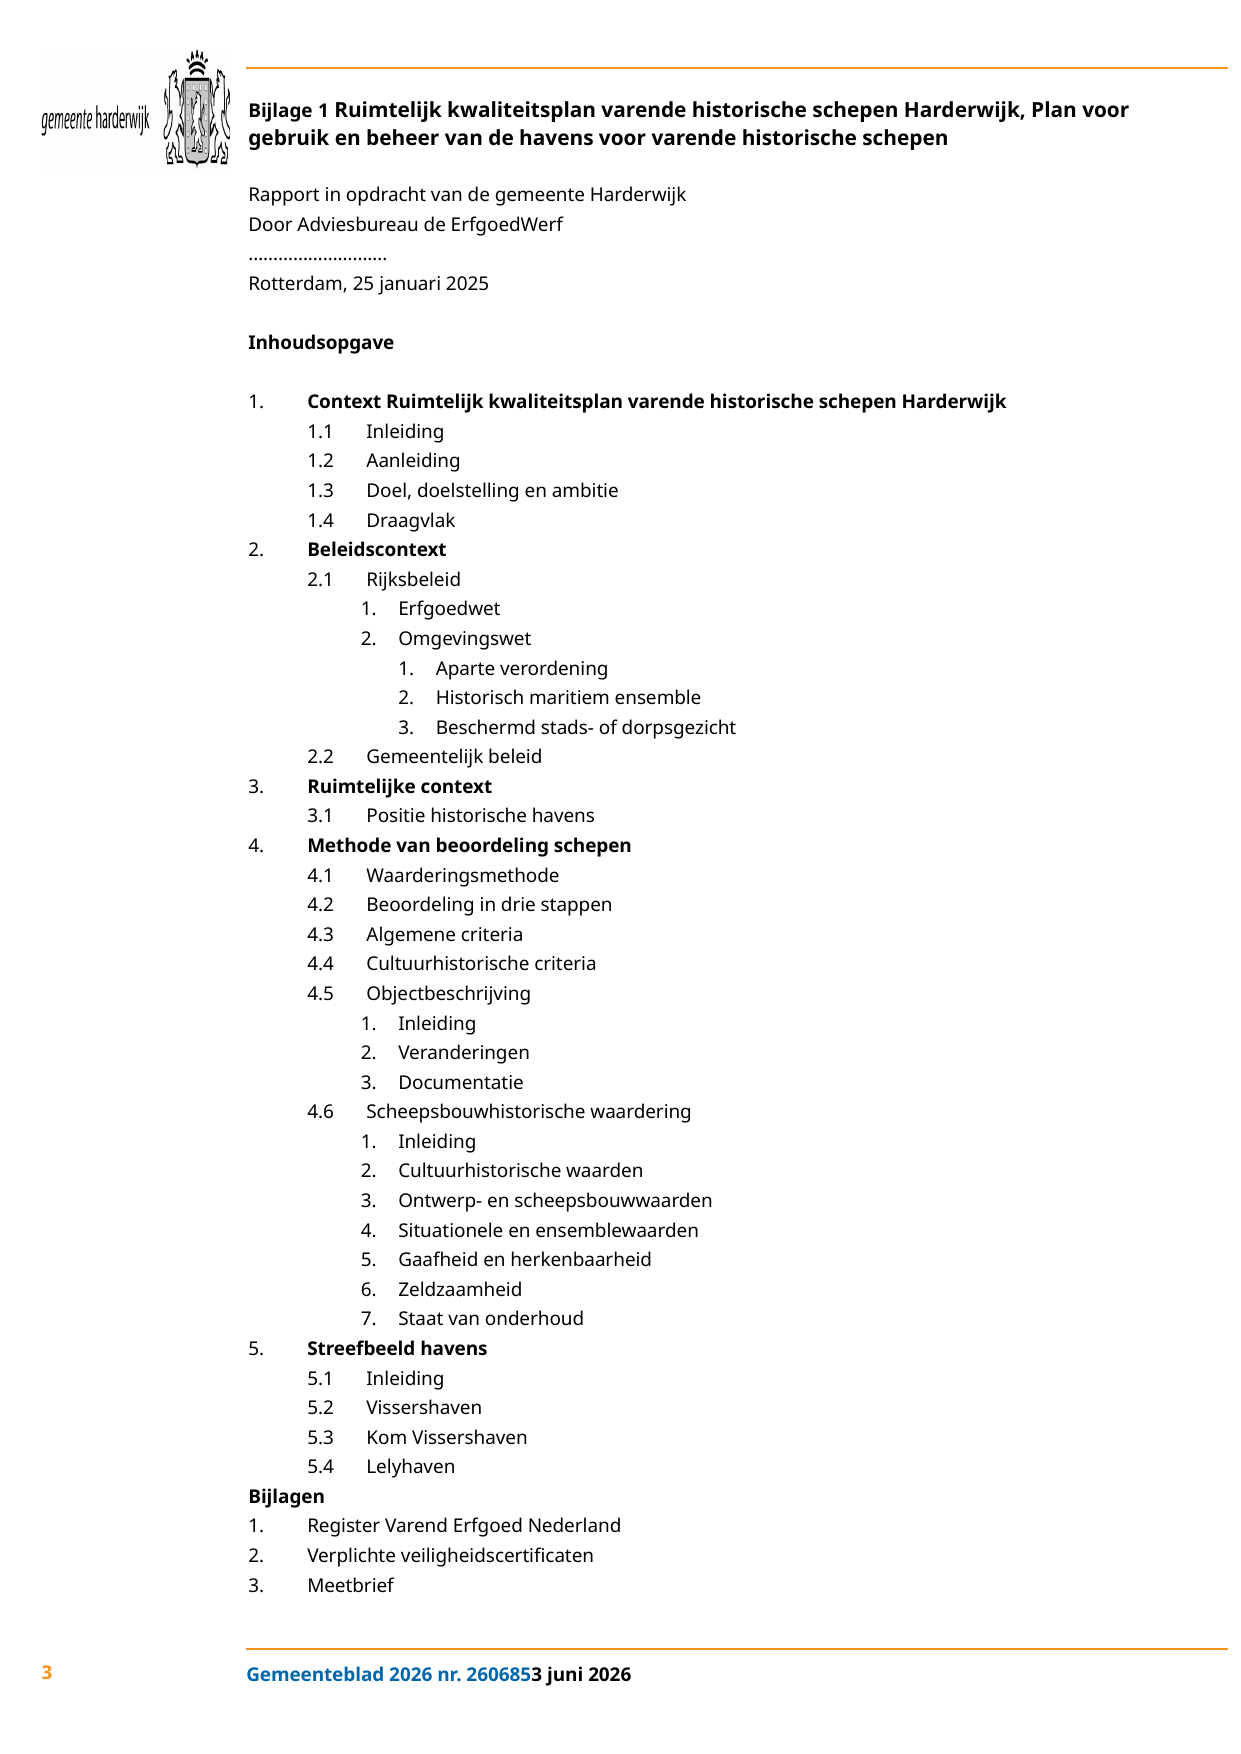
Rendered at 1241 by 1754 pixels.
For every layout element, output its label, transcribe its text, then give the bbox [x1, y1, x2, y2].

list Scheepsbouwhistorische waardering [307, 1098, 1152, 1124]
list Inleiding [361, 1010, 1152, 1035]
list Streefbeeld havens [248, 1335, 1152, 1361]
list Ontwerp- en scheepsbouwwaarden [361, 1187, 1152, 1213]
list Situationele en ensemblewaarden [361, 1217, 1152, 1242]
list Algemene criteria [307, 921, 1152, 947]
list Gaafheid en herkenbaarheid [361, 1246, 1152, 1272]
list Ruimtelijke context [248, 773, 1152, 799]
text Bijlage 1 Ruimtelijk kwaliteitsplan varende historische schepen Harderwijk, Plan voor gebruik en beheer van de havens voor varende historische schepen [248, 95, 1152, 152]
list Doel, doelstelling en ambitie [307, 477, 1152, 503]
list Historisch maritiem ensemble [398, 684, 1152, 710]
list Lelyhaven [307, 1453, 1152, 1479]
list Vissershaven [307, 1394, 1152, 1420]
list Rijksbeleid [307, 566, 1152, 592]
list Aparte verordening [398, 655, 1152, 680]
list Context Ruimtelijk kwaliteitsplan varende historische schepen Harderwijk [248, 388, 1152, 414]
list Positie historische havens [307, 803, 1152, 828]
list Waarderingsmethode [307, 862, 1152, 887]
list Zeldzaamheid [361, 1276, 1152, 1302]
list Erfgoedwet [361, 596, 1152, 621]
text ………………………. [248, 241, 1152, 266]
list Inleiding [307, 418, 1152, 444]
text Door Adviesbureau de ErfgoedWerf [248, 211, 1152, 237]
list Objectbeschrijving [307, 980, 1152, 1006]
picture [41, 47, 231, 172]
list Beleidscontext [248, 536, 1152, 562]
text Rapport in opdracht van de gemeente Harderwijk [248, 181, 1152, 207]
list Gemeentelijk beleid [307, 743, 1152, 769]
list Staat van onderhoud [361, 1306, 1152, 1331]
list Aanleiding [307, 448, 1152, 473]
text Bijlagen [248, 1483, 1152, 1509]
list Meetbrief [248, 1572, 1152, 1597]
list Methode van beoordeling schepen [248, 832, 1152, 858]
text Rotterdam, 25 januari 2025 [248, 270, 1152, 296]
list Veranderingen [361, 1039, 1152, 1065]
list Documentatie [361, 1069, 1152, 1094]
list Omgevingswet [361, 625, 1152, 651]
list Inleiding [307, 1365, 1152, 1390]
list Verplichte veiligheidscertificaten [248, 1542, 1152, 1568]
list Beoordeling in drie stappen [307, 891, 1152, 917]
list Kom Vissershaven [307, 1424, 1152, 1449]
list Cultuurhistorische criteria [307, 951, 1152, 976]
list Draagvlak [307, 507, 1152, 532]
list Register Varend Erfgoed Nederland [248, 1513, 1152, 1538]
list Inleiding [361, 1128, 1152, 1154]
text Inhoudsopgave [248, 329, 1152, 355]
list Beschermd stads- of dorpsgezicht [398, 714, 1152, 739]
list Cultuurhistorische waarden [361, 1158, 1152, 1183]
